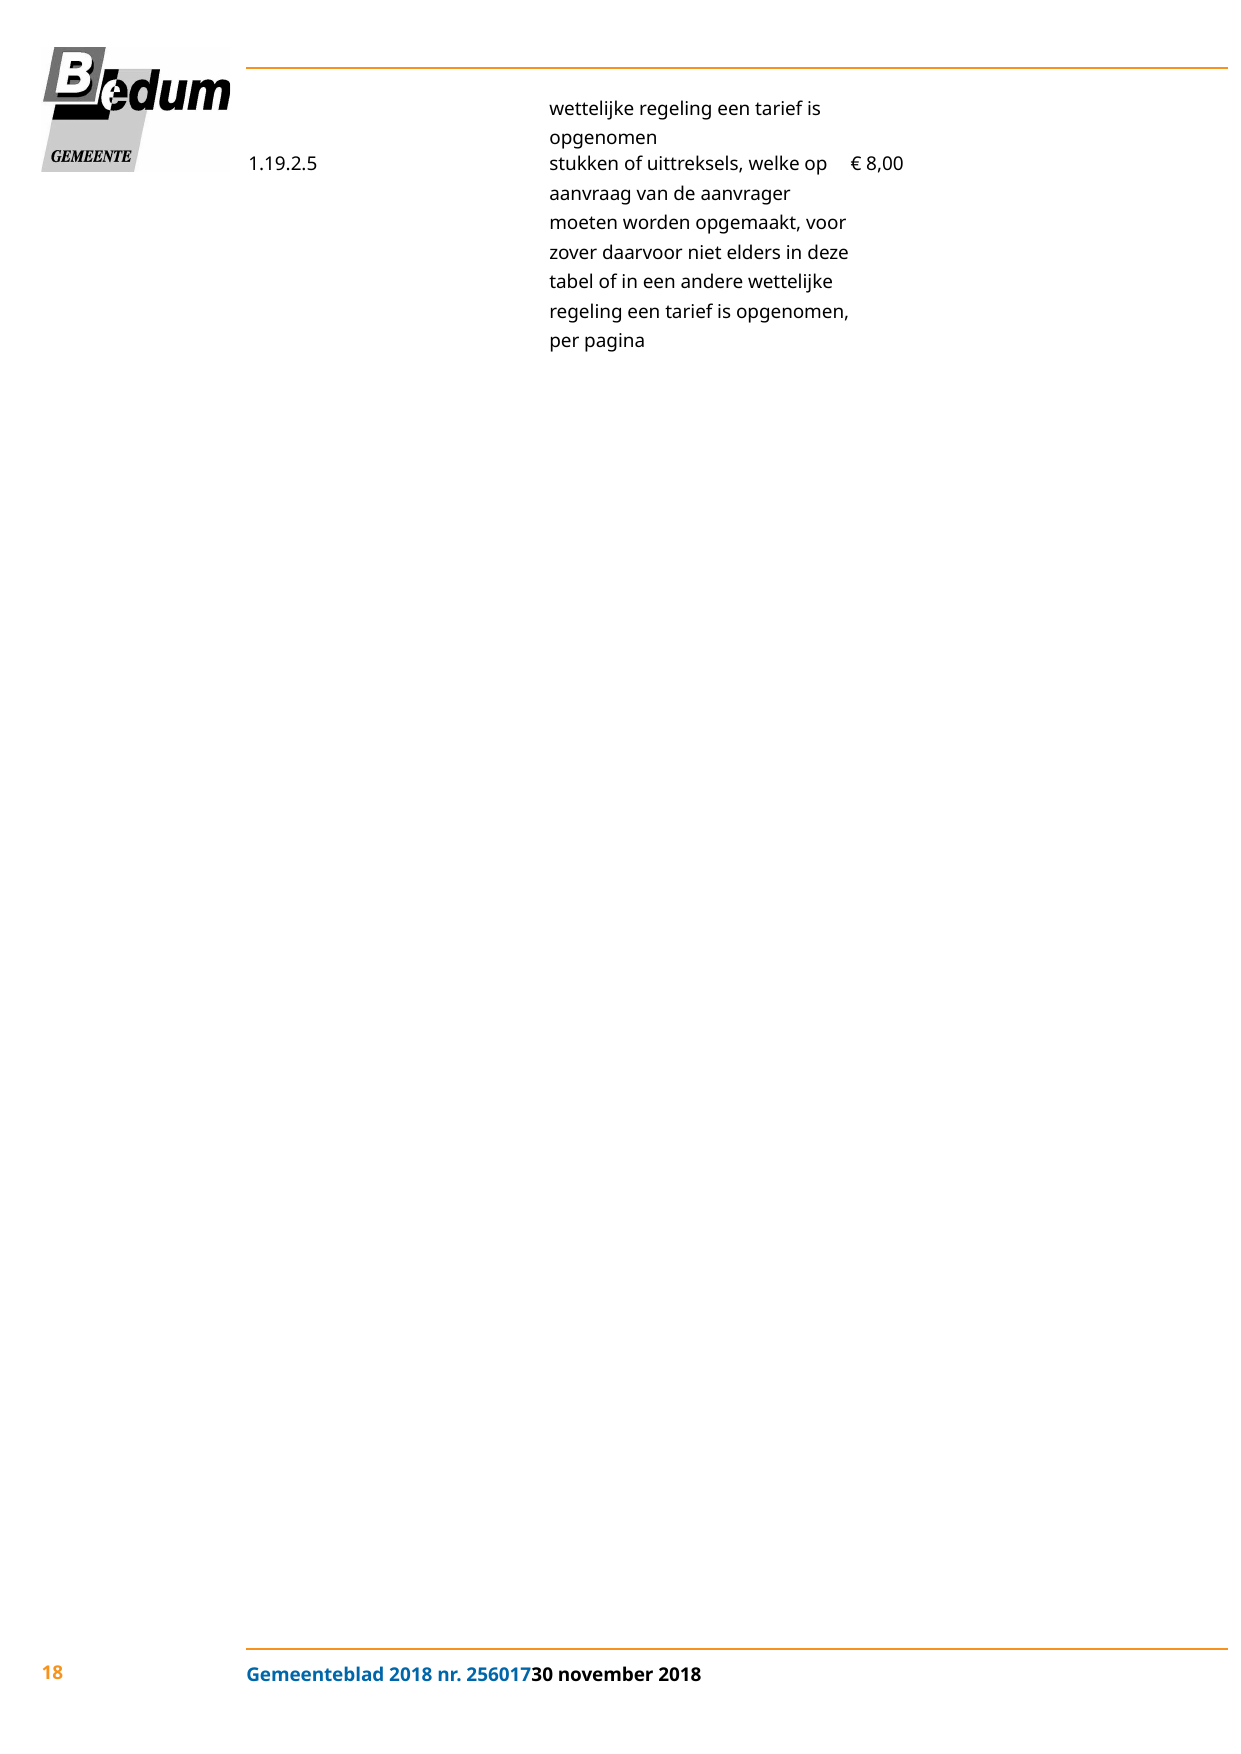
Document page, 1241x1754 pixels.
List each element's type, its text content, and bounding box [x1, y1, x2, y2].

table_cell wettelijke regeling een tarief is opgenomen [549, 95, 850, 150]
table_cell stukken of uittreksels, welke op aanvraag van de aanvrager moeten worden opgemaakt, voor zover daarvoor niet elders in deze tabel of in een andere wettelijke regeling een tarief is opgenomen, per pagina [549, 150, 850, 353]
table_cell [850, 95, 1152, 150]
table_cell [248, 95, 549, 150]
picture [41, 47, 231, 172]
table_cell € 8,00 [850, 150, 1152, 353]
table_cell 1.19.2.5 [248, 150, 549, 353]
